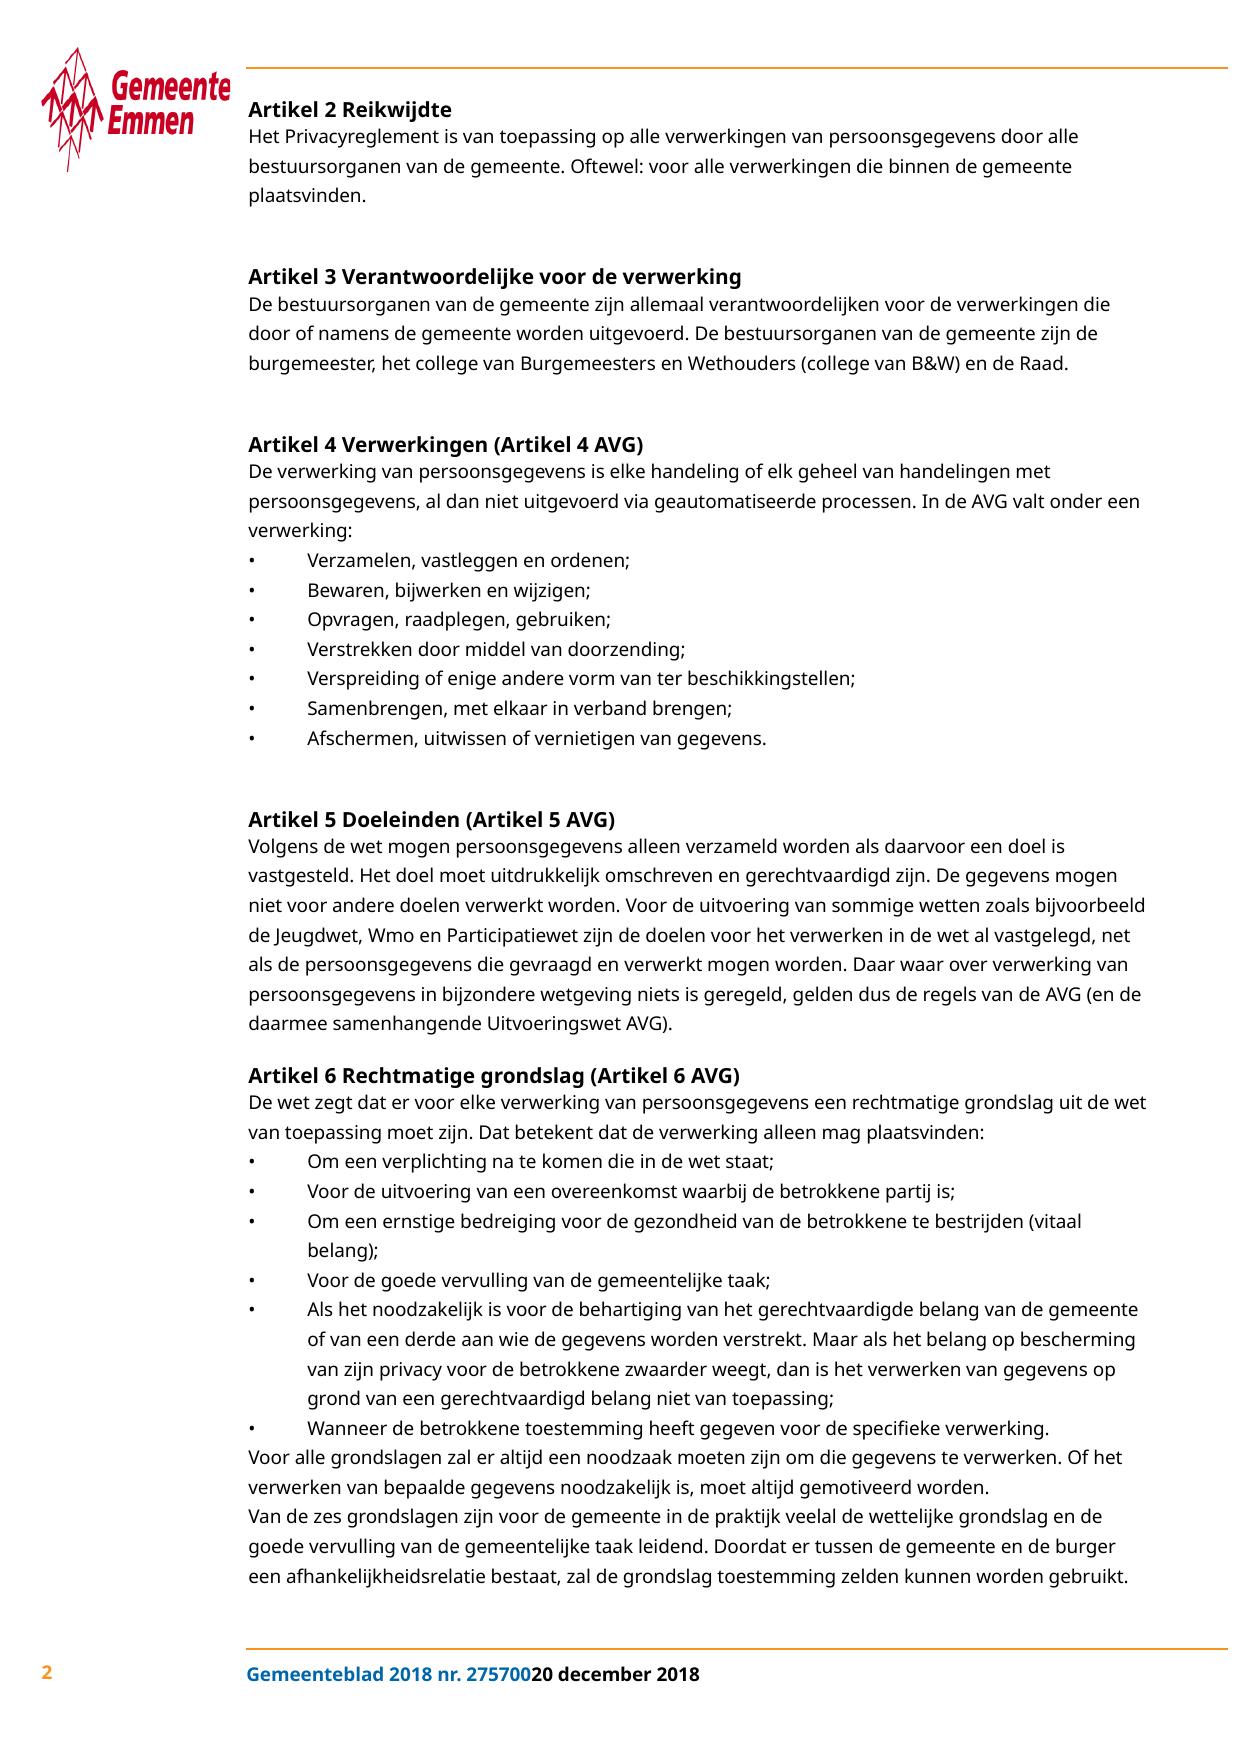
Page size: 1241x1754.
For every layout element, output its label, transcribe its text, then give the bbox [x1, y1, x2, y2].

text De bestuursorganen van de gemeente zijn allemaal verantwoordelijken voor de verwerkingen die door of namens de gemeente worden uitgevoerd. De bestuursorganen van de gemeente zijn de burgemeester, het college van Burgemeesters en Wethouders (college van B&W) en de Raad. [248, 291, 1152, 376]
text De verwerking van persoonsgegevens is elke handeling of elk geheel van handelingen met persoonsgegevens, al dan niet uitgevoerd via geautomatiseerde processen. In de AVG valt onder een verwerking: [248, 458, 1152, 543]
list Bewaren, bijwerken en wijzigen; [248, 577, 1152, 602]
list Afschermen, uitwissen of vernietigen van gegevens. [248, 725, 1152, 750]
text De wet zegt dat er voor elke verwerking van persoonsgegevens een rechtmatige grondslag uit de wet van toepassing moet zijn. Dat betekent dat de verwerking alleen mag plaatsvinden: [248, 1089, 1152, 1145]
list Verstrekken door middel van doorzending; [248, 636, 1152, 662]
list Opvragen, raadplegen, gebruiken; [248, 606, 1152, 632]
text Artikel 5 Doeleinden (Artikel 5 AVG) [248, 805, 1152, 833]
text Artikel 4 Verwerkingen (Artikel 4 AVG) [248, 430, 1152, 458]
list Wanneer de betrokkene toestemming heeft gegeven voor de specifieke verwerking. [248, 1415, 1152, 1441]
text Artikel 3 Verantwoordelijke voor de verwerking [248, 262, 1152, 291]
text Het Privacyreglement is van toepassing op alle verwerkingen van persoonsgegevens door alle bestuursorganen van de gemeente. Oftewel: voor alle verwerkingen die binnen de gemeente plaatsvinden. [248, 123, 1152, 208]
text Voor alle grondslagen zal er altijd een noodzaak moeten zijn om die gegevens te verwerken. Of het verwerken van bepaalde gegevens noodzakelijk is, moet altijd gemotiveerd worden. [248, 1444, 1152, 1500]
list Om een verplichting na te komen die in de wet staat; [248, 1149, 1152, 1174]
text Volgens de wet mogen persoonsgegevens alleen verzameld worden als daarvoor een doel is vastgesteld. Het doel moet uitdrukkelijk omschreven en gerechtvaardigd zijn. De gegevens mogen niet voor andere doelen verwerkt worden. Voor de uitvoering van sommige wetten zoals bijvoorbeeld de Jeugdwet, Wmo en Participatiewet zijn de doelen voor het verwerken in de wet al vastgelegd, net als de persoonsgegevens die gevraagd en verwerkt mogen worden. Daar waar over verwerking van persoonsgegevens in bijzondere wetgeving niets is geregeld, gelden dus de regels van de AVG (en de daarmee samenhangende Uitvoeringswet AVG). [248, 833, 1152, 1036]
text Artikel 2 Reikwijdte [248, 95, 1152, 123]
picture [41, 47, 231, 172]
text Artikel 6 Rechtmatige grondslag (Artikel 6 AVG) [248, 1061, 1152, 1089]
text Van de zes grondslagen zijn voor de gemeente in de praktijk veelal de wettelijke grondslag en de goede vervulling van de gemeentelijke taak leidend. Doordat er tussen de gemeente en de burger een afhankelijkheidsrelatie bestaat, zal de grondslag toestemming zelden kunnen worden gebruikt. [248, 1504, 1152, 1588]
list Verzamelen, vastleggen en ordenen; [248, 547, 1152, 573]
list Verspreiding of enige andere vorm van ter beschikkingstellen; [248, 666, 1152, 691]
list Als het noodzakelijk is voor de behartiging van het gerechtvaardigde belang van de gemeente of van een derde aan wie de gegevens worden verstrekt. Maar als het belang op bescherming van zijn privacy voor de betrokkene zwaarder weegt, dan is het verwerken van gegevens op grond van een gerechtvaardigd belang niet van toepassing; [248, 1297, 1152, 1411]
list Voor de goede vervulling van de gemeentelijke taak; [248, 1267, 1152, 1293]
list Voor de uitvoering van een overeenkomst waarbij de betrokkene partij is; [248, 1178, 1152, 1204]
list Om een ernstige bedreiging voor de gezondheid van de betrokkene te bestrijden (vitaal belang); [248, 1208, 1152, 1263]
list Samenbrengen, met elkaar in verband brengen; [248, 695, 1152, 721]
